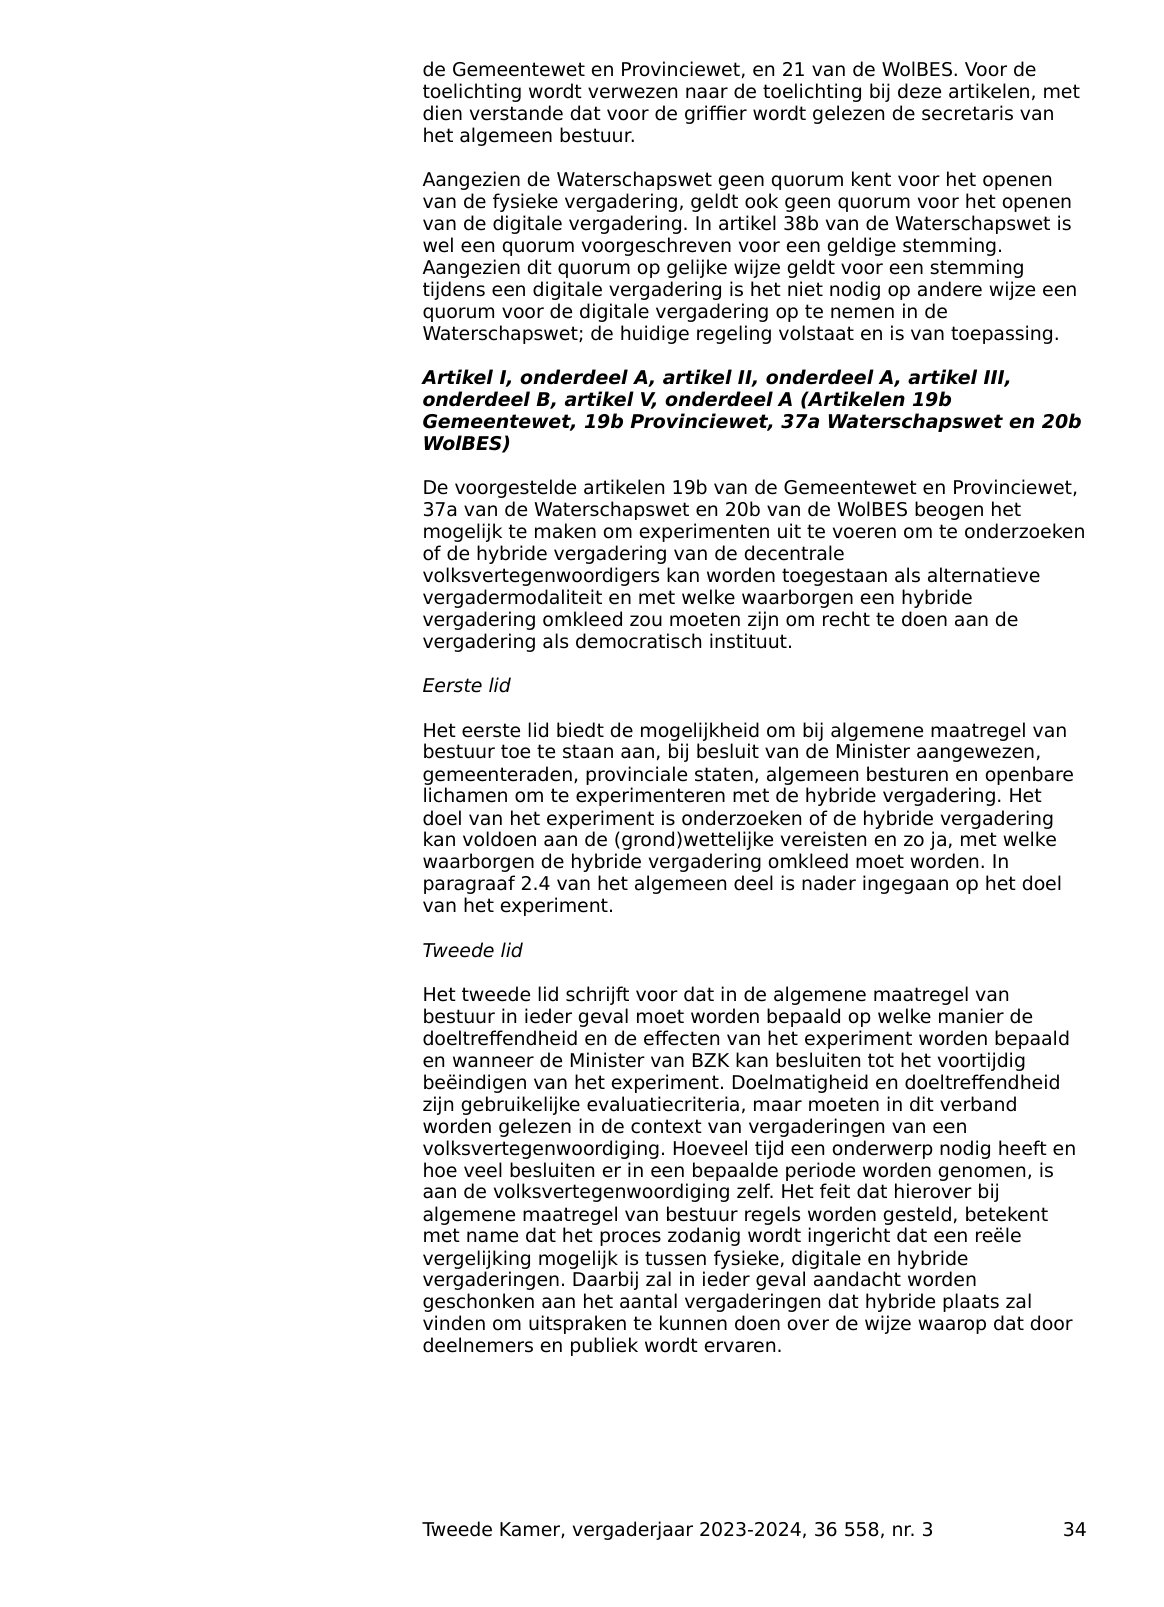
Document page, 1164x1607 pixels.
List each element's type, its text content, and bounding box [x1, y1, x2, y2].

text Aangezien de Waterschapswet geen quorum kent voor het openen van de fysieke vergadering, geldt ook geen quorum voor het openen van de digitale vergadering. In artikel 38b van de Waterschapswet is wel een quorum voorgeschreven voor een geldige stemming. Aangezien dit quorum op gelijke wijze geldt voor een stemming tijdens een digitale vergadering is het niet nodig op andere wijze een quorum voor de digitale vergadering op te nemen in de Waterschapswet; de huidige regeling volstaat en is van toepassing. [422, 169, 1087, 345]
text Het tweede lid schrijft voor dat in de algemene maatregel van bestuur in ieder geval moet worden bepaald op welke manier de doeltreffendheid en de effecten van het experiment worden bepaald en wanneer de Minister van BZK kan besluiten tot het voortijdig beëindigen van het experiment. Doelmatigheid en doeltreffendheid zijn gebruikelijke evaluatiecriteria, maar moeten in dit verband worden gelezen in de context van vergaderingen van een volksvertegenwoordiging. Hoeveel tijd een onderwerp nodig heeft en hoe veel besluiten er in een bepaalde periode worden genomen, is aan de volksvertegenwoordiging zelf. Het feit dat hierover bij algemene maatregel van bestuur regels worden gesteld, betekent met name dat het proces zodanig wordt ingericht dat een reële vergelijking mogelijk is tussen fysieke, digitale en hybride vergaderingen. Daarbij zal in ieder geval aandacht worden geschonken aan het aantal vergaderingen dat hybride plaats zal vinden om uitspraken te kunnen doen over de wijze waarop dat door deelnemers en publiek wordt ervaren. [422, 984, 1087, 1357]
text de Gemeentewet en Provinciewet, en 21 van de WolBES. Voor de toelichting wordt verwezen naar de toelichting bij deze artikelen, met dien verstande dat voor de griffier wordt gelezen de secretaris van het algemeen bestuur. [422, 59, 1087, 147]
text Het eerste lid biedt de mogelijkheid om bij algemene maatregel van bestuur toe te staan aan, bij besluit van de Minister aangewezen, gemeenteraden, provinciale staten, algemeen besturen en openbare lichamen om te experimenteren met de hybride vergadering. Het doel van het experiment is onderzoeken of de hybride vergadering kan voldoen aan de (grond)wettelijke vereisten en zo ja, met welke waarborgen de hybride vergadering omkleed moet worden. In paragraaf 2.4 van het algemeen deel is nader ingegaan op het doel van het experiment. [422, 719, 1087, 917]
text De voorgestelde artikelen 19b van de Gemeentewet en Provinciewet, 37a van de Waterschapswet en 20b van de WolBES beogen het mogelijk te maken om experimenten uit te voeren om te onderzoeken of de hybride vergadering van de decentrale volksvertegenwoordigers kan worden toegestaan als alternatieve vergadermodaliteit en met welke waarborgen een hybride vergadering omkleed zou moeten zijn om recht te doen aan de vergadering als democratisch instituut. [422, 477, 1087, 653]
subtitle Eerste lid [422, 675, 1087, 697]
subtitle Artikel I, onderdeel A, artikel II, onderdeel A, artikel III, onderdeel B, artikel V, onderdeel A (Artikelen 19b Gemeentewet, 19b Provinciewet, 37a Waterschapswet en 20b WolBES) [422, 367, 1087, 455]
subtitle Tweede lid [422, 939, 1087, 961]
